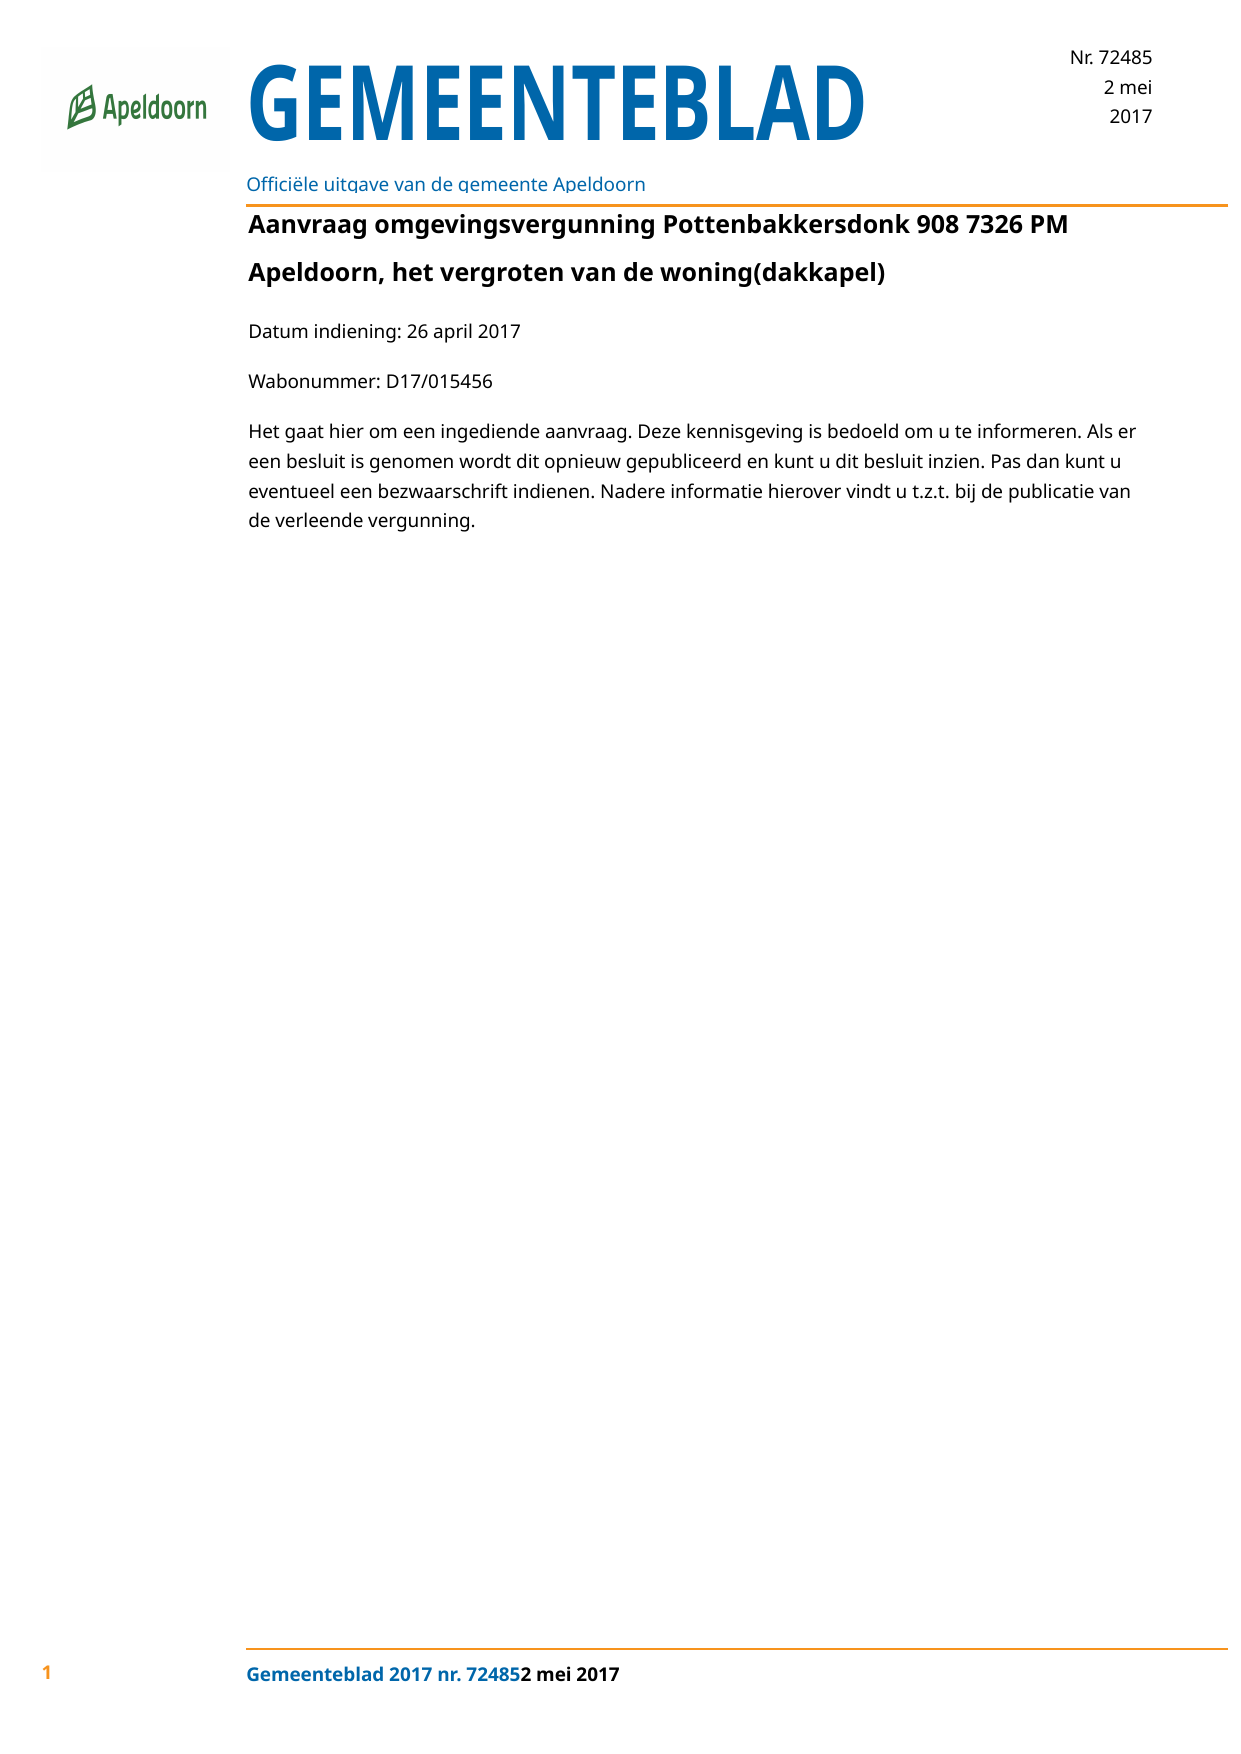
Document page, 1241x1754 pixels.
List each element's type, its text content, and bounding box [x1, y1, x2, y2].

text Aanvraag omgevingsvergunning Pottenbakkersdonk 908 7326 PM Apeldoorn, het vergroten van de woning(dakkapel) [248, 207, 1152, 288]
text Datum indiening: 26 april 2017 [248, 318, 1152, 344]
text Het gaat hier om een ingediende aanvraag. Deze kennisgeving is bedoeld om u te informeren. Als er een besluit is genomen wordt dit opnieuw gepubliceerd en kunt u dit besluit inzien. Pas dan kunt u eventueel een bezwaarschrift indienen. Nadere informatie hierover vindt u t.z.t. bij de publicatie van de verleende vergunning. [248, 419, 1152, 533]
text Wabonummer: D17/015456 [248, 368, 1152, 394]
picture [41, 47, 231, 172]
